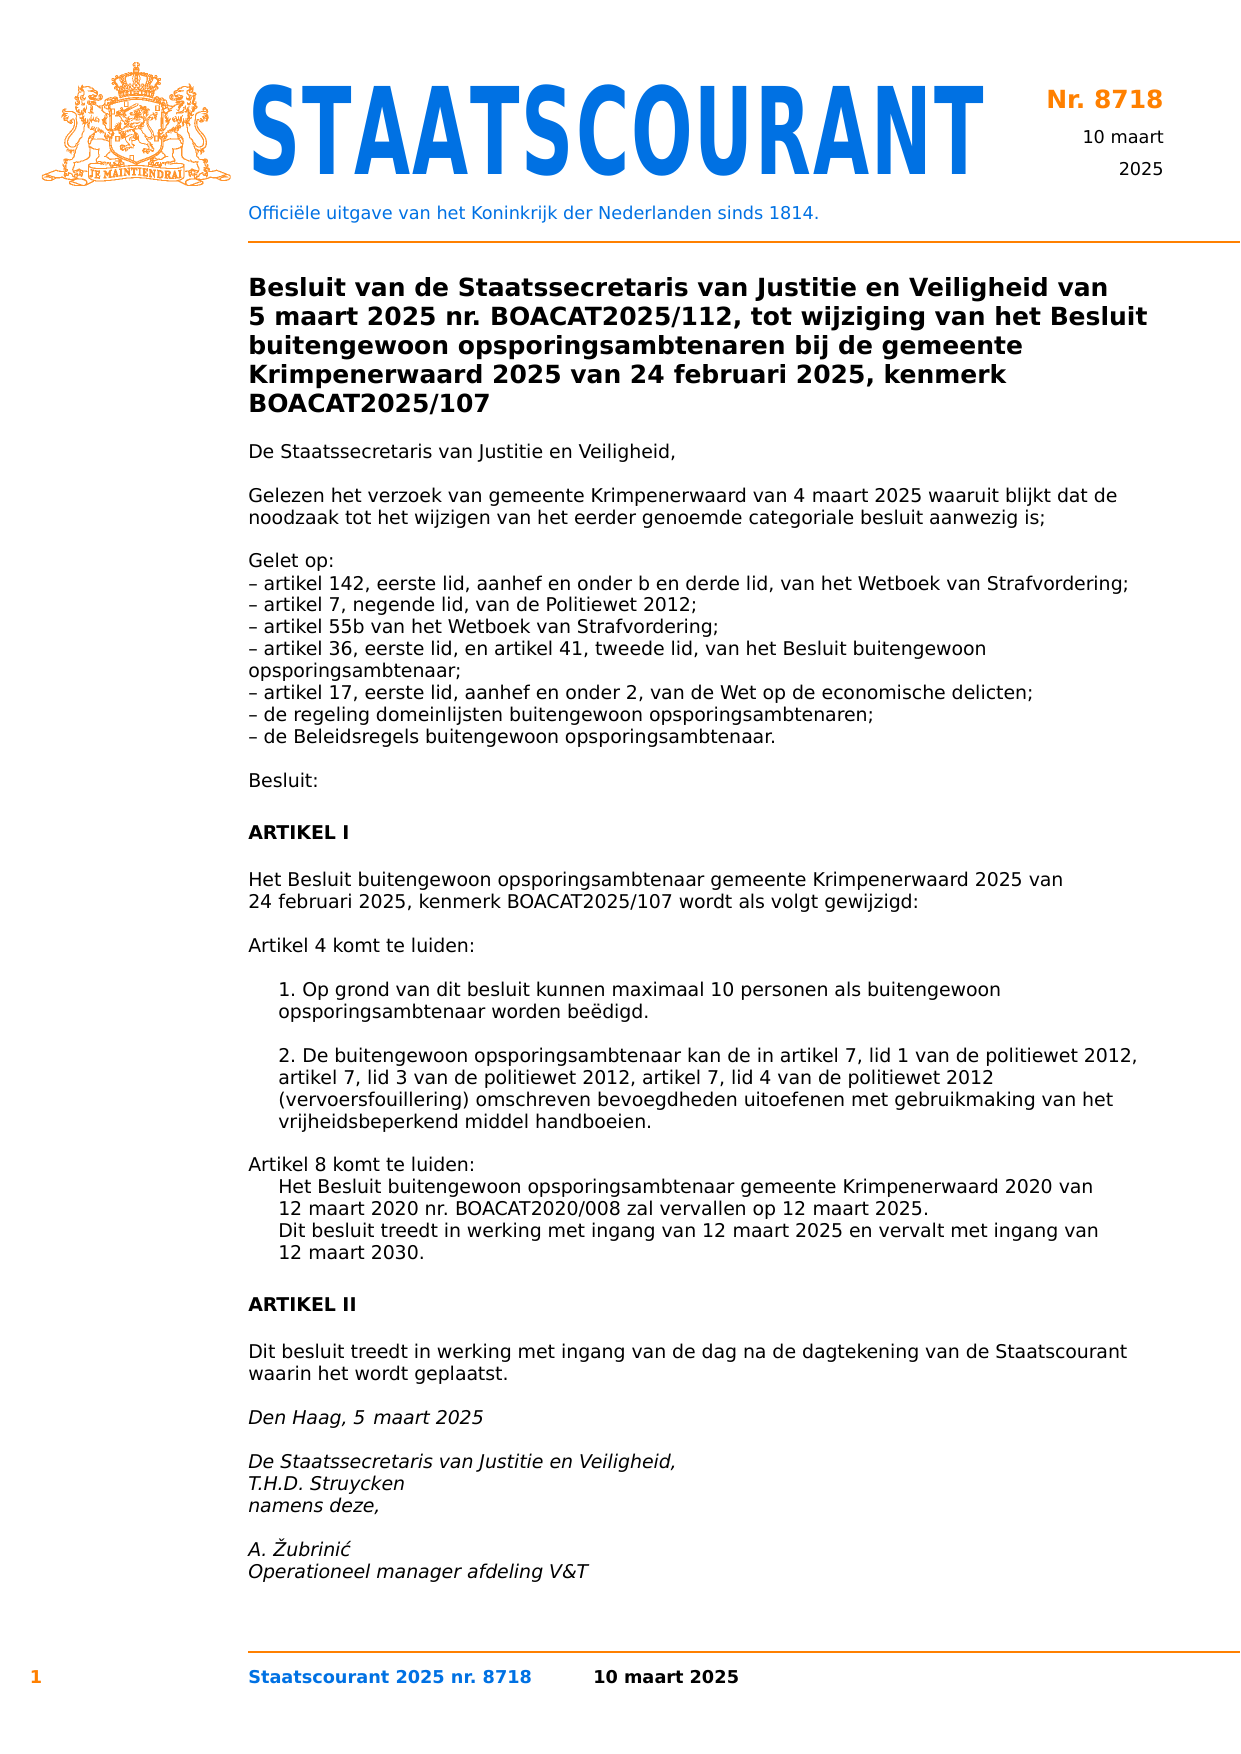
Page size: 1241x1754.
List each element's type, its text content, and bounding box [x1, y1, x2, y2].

text – de Beleidsregels buitengewoon opsporingsambtenaar. [248, 726, 1163, 748]
text – artikel 17, eerste lid, aanhef en onder 2, van de Wet op de economische delicten; [248, 682, 1163, 704]
text De Staatssecretaris van Justitie en Veiligheid, T.H.D. Struycken namens deze, A. Žubrinić Operationeel manager afdeling V&T [248, 1451, 1163, 1583]
table_header Nr. 8718 [998, 62, 1240, 121]
text Dit besluit treedt in werking met ingang van 12 maart 2025 en vervalt met ingang van 12 maart 2030. [278, 1220, 1163, 1264]
text Dit besluit treedt in werking met ingang van de dag na de dagtekening van de Staatscourant waarin het wordt geplaatst. [248, 1341, 1163, 1385]
table_header [25, 62, 248, 241]
text Artikel 8 komt te luiden: [248, 1154, 1163, 1176]
text Gelet op: [248, 550, 1163, 572]
picture [41, 62, 231, 186]
subtitle ARTIKEL I [248, 822, 1163, 844]
text Artikel 4 komt te luiden: [248, 935, 1163, 957]
text Gelezen het verzoek van gemeente Krimpenerwaard van 4 maart 2025 waaruit blijkt dat de noodzaak tot het wijzigen van het eerder genoemde categoriale besluit aanwezig is; [248, 484, 1163, 528]
text Besluit: [248, 770, 1163, 792]
table_cell 2025 [998, 153, 1240, 203]
text – artikel 36, eerste lid, en artikel 41, tweede lid, van het Besluit buitengewoon opsporingsambtenaar; [248, 638, 1163, 682]
table_cell Officiële uitgave van het Koninkrijk der Nederlanden sinds 1814. [248, 203, 1240, 241]
text 2. De buitengewoon opsporingsambtenaar kan de in artikel 7, lid 1 van de politiewet 2012, artikel 7, lid 3 van de politiewet 2012, artikel 7, lid 4 van de politiewet 2012 (vervoersfouillering) omschreven bevoegdheden uitoefenen met gebruikmaking van het vrijheidsbeperkend middel handboeien. [278, 1044, 1163, 1132]
text Den Haag, 5 maart 2025 [248, 1407, 1163, 1429]
text Het Besluit buitengewoon opsporingsambtenaar gemeente Krimpenerwaard 2020 van 12 maart 2020 nr. BOACAT2020/008 zal vervallen op 12 maart 2025. [278, 1176, 1163, 1220]
text – artikel 55b van het Wetboek van Strafvordering; [248, 616, 1163, 638]
subtitle Besluit van de Staatssecretaris van Justitie en Veiligheid van 5 maart 2025 nr. BOACAT2025/112, tot wijziging van het Besluit buitengewoon opsporingsambtenaren bij de gemeente Krimpenerwaard 2025 van 24 februari 2025, kenmerk BOACAT2025/107 [248, 273, 1163, 419]
text – artikel 7, negende lid, van de Politiewet 2012; [248, 594, 1163, 616]
text De Staatssecretaris van Justitie en Veiligheid, [248, 441, 1163, 463]
text 1. Op grond van dit besluit kunnen maximaal 10 personen als buitengewoon opsporingsambtenaar worden beëdigd. [278, 979, 1163, 1023]
text – artikel 142, eerste lid, aanhef en onder b en derde lid, van het Wetboek van Strafvordering; [248, 572, 1163, 594]
subtitle ARTIKEL II [248, 1294, 1163, 1316]
table_header STAATSCOURANT [248, 62, 998, 203]
table_cell 10 maart [998, 121, 1240, 153]
text – de regeling domeinlijsten buitengewoon opsporingsambtenaren; [248, 704, 1163, 726]
text Het Besluit buitengewoon opsporingsambtenaar gemeente Krimpenerwaard 2025 van 24 februari 2025, kenmerk BOACAT2025/107 wordt als volgt gewijzigd: [248, 869, 1163, 913]
